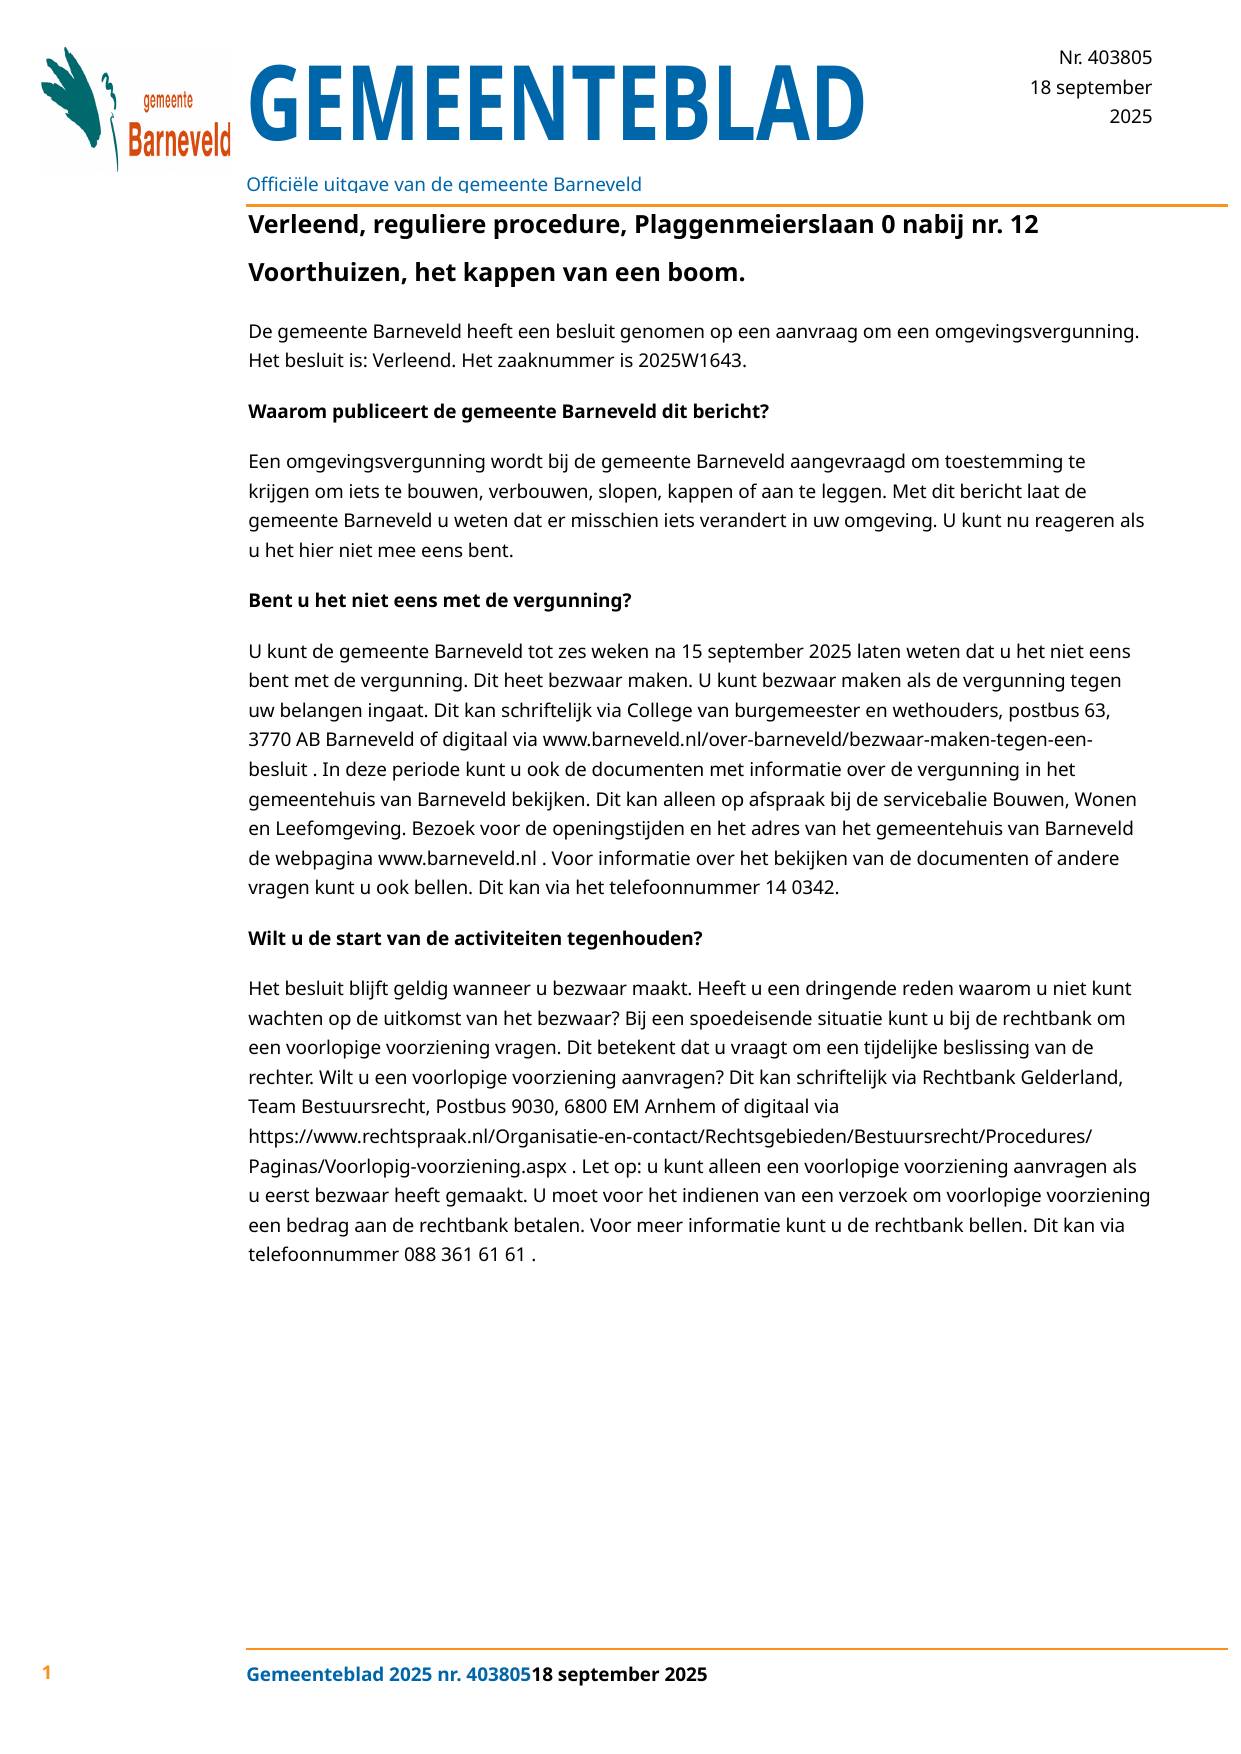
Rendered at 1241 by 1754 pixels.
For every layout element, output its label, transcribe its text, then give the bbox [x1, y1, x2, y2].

text Bent u het niet eens met de vergunning? [248, 587, 1152, 613]
text De gemeente Barneveld heeft een besluit genomen op een aanvraag om een omgevingsvergunning. Het besluit is: Verleend. Het zaaknummer is 2025W1643. [248, 318, 1152, 373]
text Waarom publiceert de gemeente Barneveld dit bericht? [248, 398, 1152, 424]
text Een omgevingsvergunning wordt bij de gemeente Barneveld aangevraagd om toestemming te krijgen om iets te bouwen, verbouwen, slopen, kappen of aan te leggen. Met dit bericht laat de gemeente Barneveld u weten dat er misschien iets verandert in uw omgeving. U kunt nu reageren als u het hier niet mee eens bent. [248, 448, 1152, 563]
text Het besluit blijft geldig wanneer u bezwaar maakt. Heeft u een dringende reden waarom u niet kunt wachten op de uitkomst van het bezwaar? Bij een spoedeisende situatie kunt u bij de rechtbank om een voorlopige voorziening vragen. Dit betekent dat u vraagt om een tijdelijke beslissing van de rechter. Wilt u een voorlopige voorziening aanvragen? Dit kan schriftelijk via Rechtbank Gelderland, Team Bestuursrecht, Postbus 9030, 6800 EM Arnhem of digitaal via https://www.rechtspraak.nl/Organisatie-en-contact/Rechtsgebieden/Bestuursrecht/Procedures/Paginas/Voorlopig-voorziening.aspx . Let op: u kunt alleen een voorlopige voorziening aanvragen als u eerst bezwaar heeft gemaakt. U moet voor het indienen van een verzoek om voorlopige voorziening een bedrag aan de rechtbank betalen. Voor meer informatie kunt u de rechtbank bellen. Dit kan via telefoonnummer 088 361 61 61 . [248, 975, 1152, 1267]
text Verleend, reguliere procedure, Plaggenmeierslaan 0 nabij nr. 12 Voorthuizen, het kappen van een boom. [248, 207, 1152, 288]
text U kunt de gemeente Barneveld tot zes weken na 15 september 2025 laten weten dat u het niet eens bent met de vergunning. Dit heet bezwaar maken. U kunt bezwaar maken als de vergunning tegen uw belangen ingaat. Dit kan schriftelijk via College van burgemeester en wethouders, postbus 63, 3770 AB Barneveld of digitaal via www.barneveld.nl/over-barneveld/bezwaar-maken-tegen-een-besluit . In deze periode kunt u ook de documenten met informatie over de vergunning in het gemeentehuis van Barneveld bekijken. Dit kan alleen op afspraak bij de servicebalie Bouwen, Wonen en Leefomgeving. Bezoek voor de openingstijden en het adres van het gemeentehuis van Barneveld de webpagina www.barneveld.nl . Voor informatie over het bekijken van de documenten of andere vragen kunt u ook bellen. Dit kan via het telefoonnummer 14 0342. [248, 638, 1152, 900]
text Wilt u de start van de activiteiten tegenhouden? [248, 925, 1152, 951]
picture [41, 47, 231, 172]
